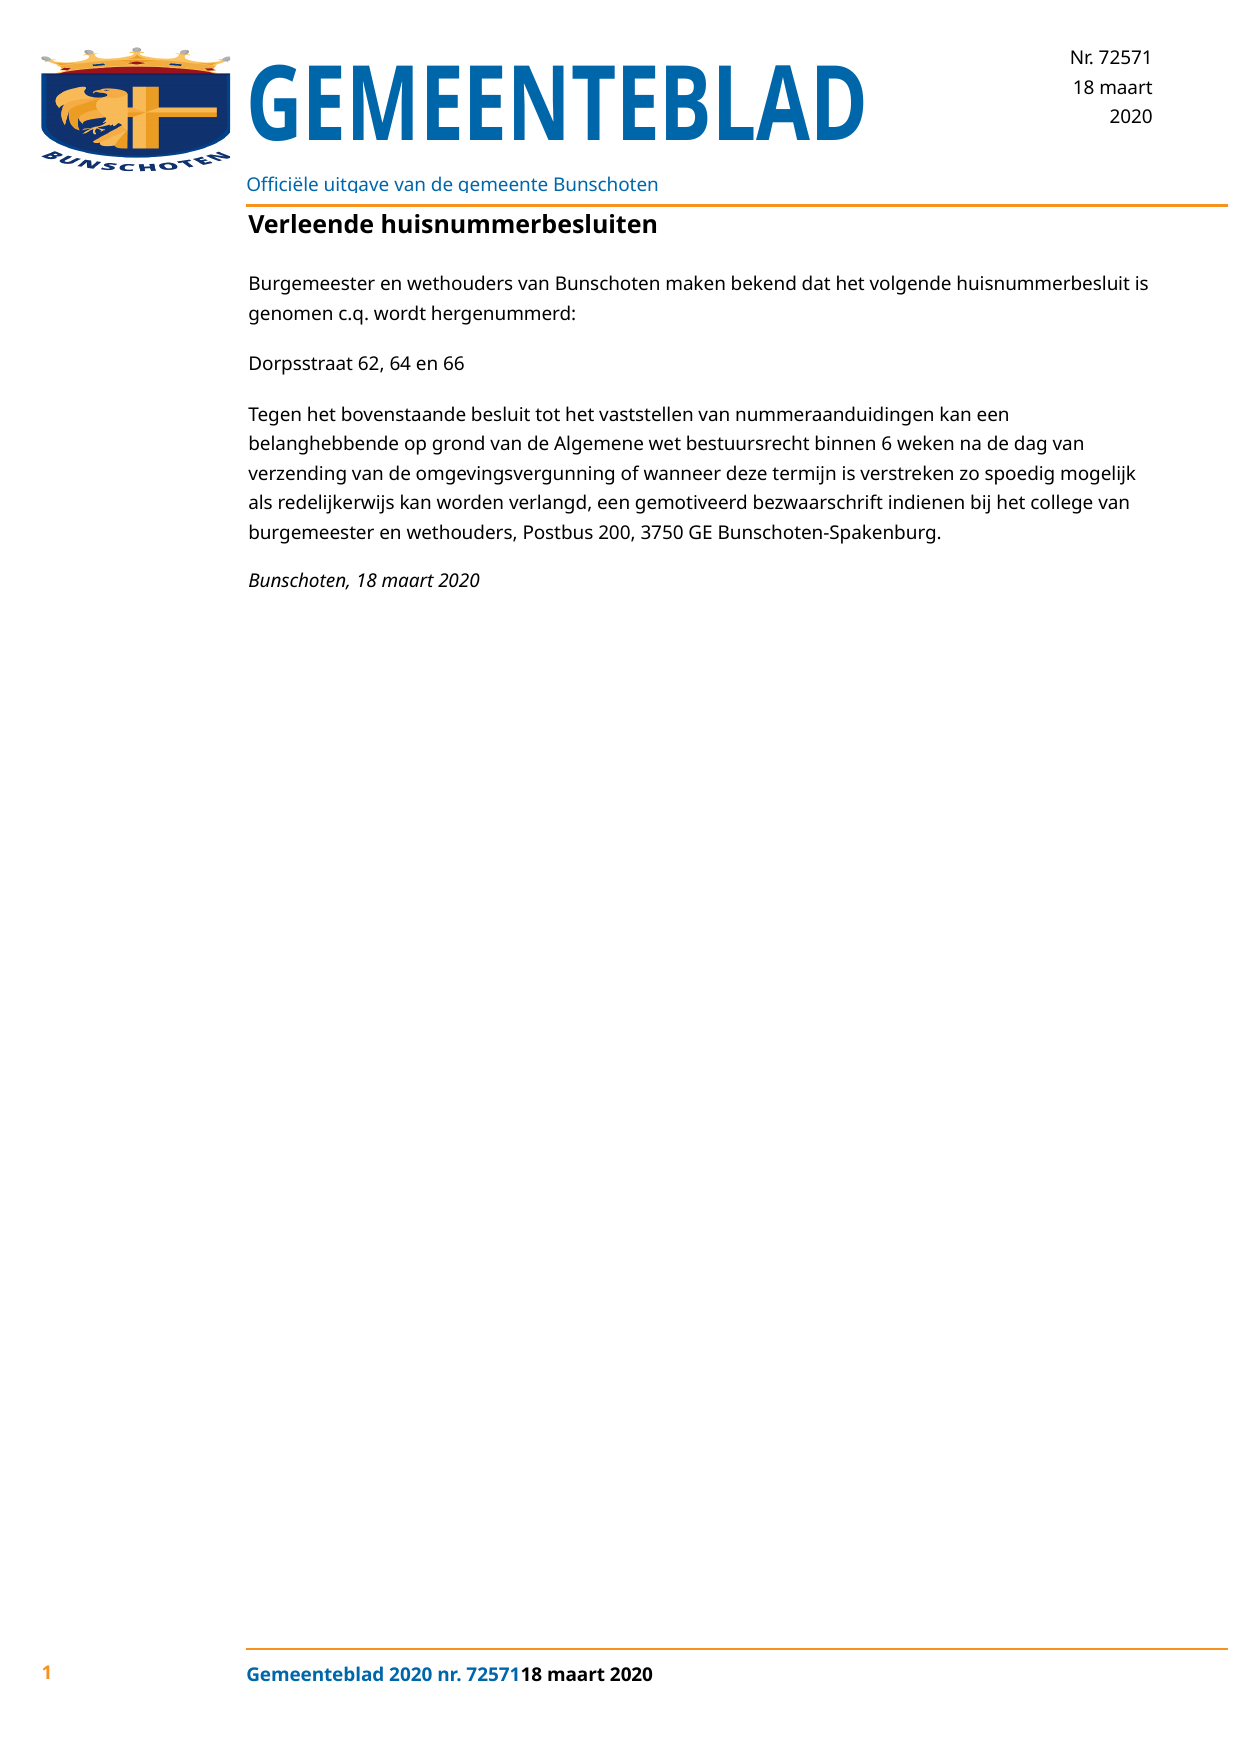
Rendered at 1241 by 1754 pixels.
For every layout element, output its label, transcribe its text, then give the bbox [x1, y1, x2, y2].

text Burgemeester en wethouders van Bunschoten maken bekend dat het volgende huisnummerbesluit is genomen c.q. wordt hergenummerd: [248, 270, 1152, 326]
text Verleende huisnummerbesluiten [248, 207, 1152, 241]
text Dorpsstraat 62, 64 en 66 [248, 350, 1152, 376]
picture [41, 47, 231, 172]
text Bunschoten, 18 maart 2020 [248, 567, 1152, 593]
text Tegen het bovenstaande besluit tot het vaststellen van nummeraanduidingen kan een belanghebbende op grond van de Algemene wet bestuursrecht binnen 6 weken na de dag van verzending van de omgevingsvergunning of wanneer deze termijn is verstreken zo spoedig mogelijk als redelijkerwijs kan worden verlangd, een gemotiveerd bezwaarschrift indienen bij het college van burgemeester en wethouders, Postbus 200, 3750 GE Bunschoten-Spakenburg. [248, 401, 1152, 545]
